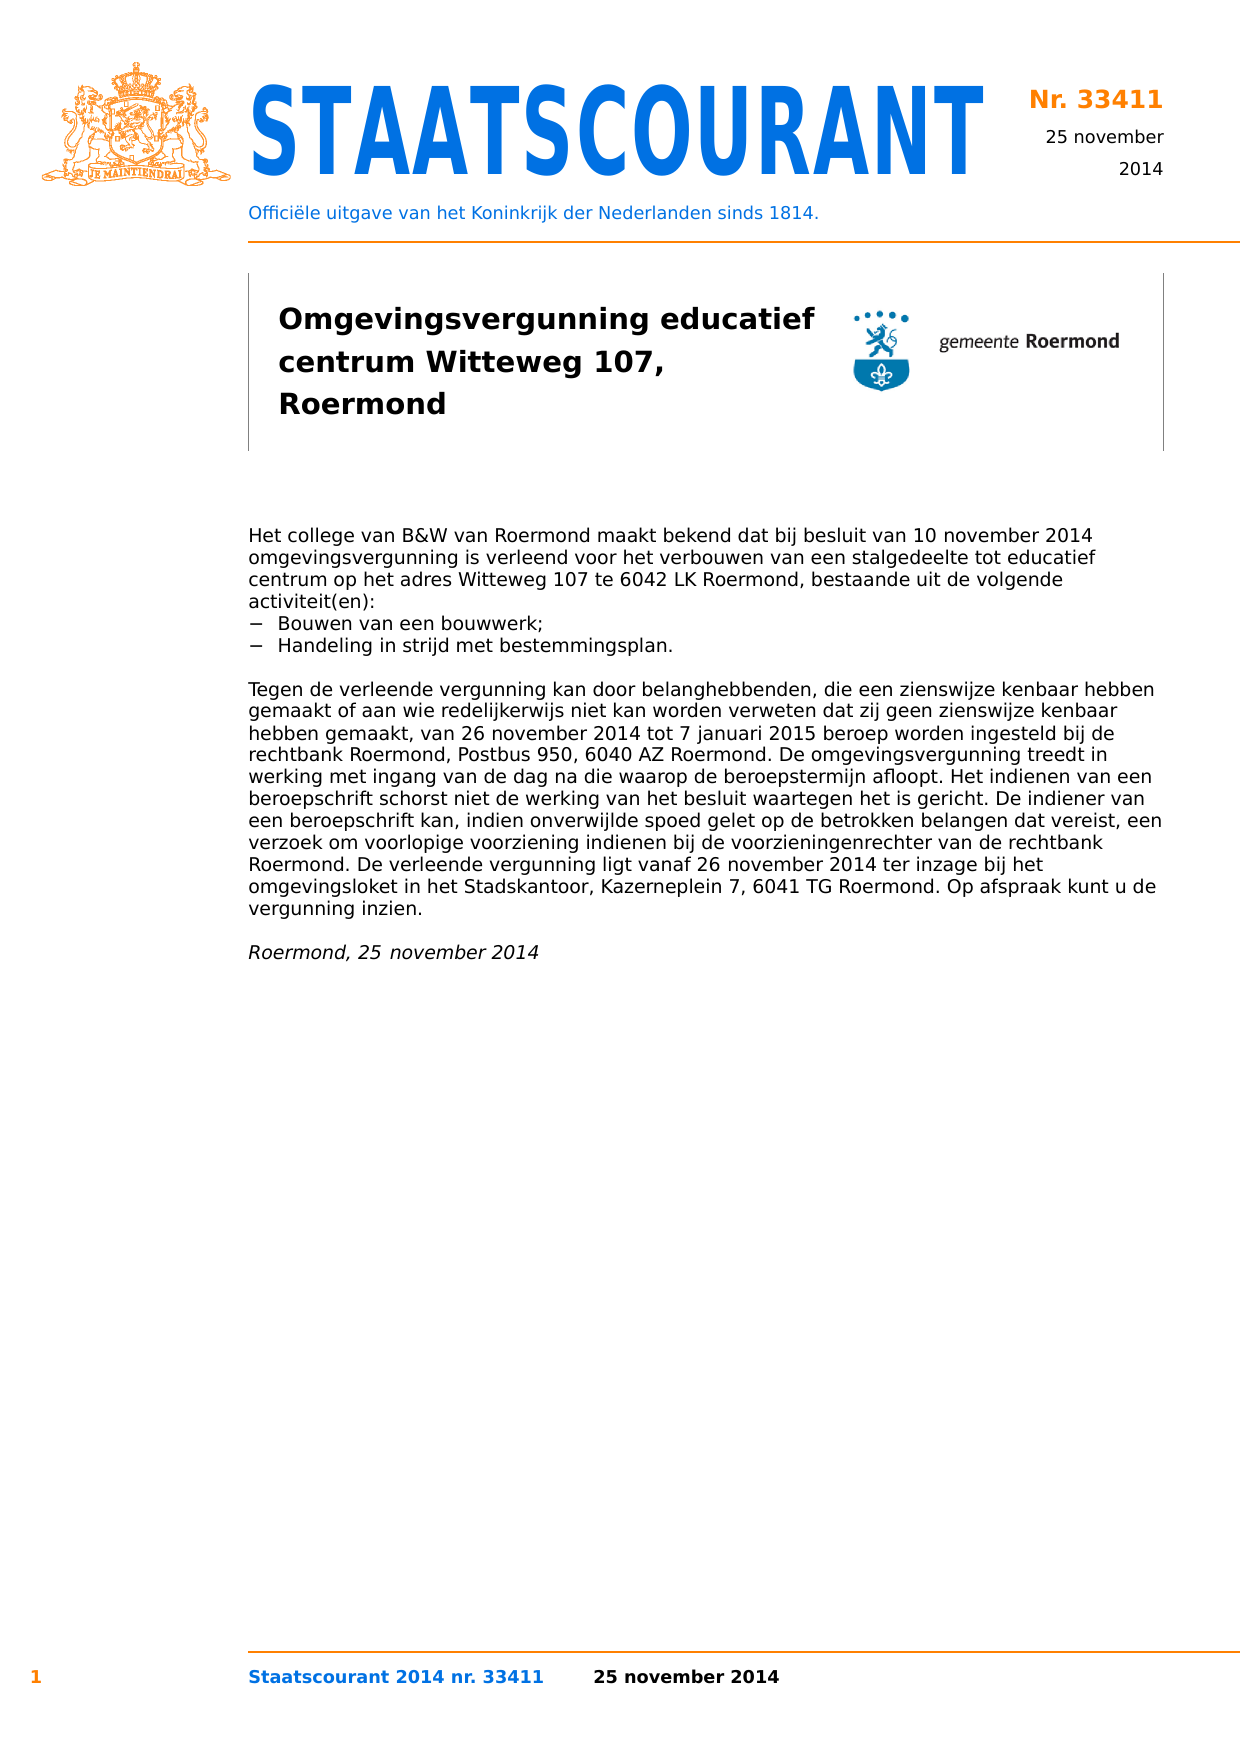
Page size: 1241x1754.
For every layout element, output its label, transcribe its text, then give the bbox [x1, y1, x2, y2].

text − Bouwen van een bouwwerk; [248, 613, 1163, 634]
picture [838, 302, 1134, 397]
table_cell 2014 [998, 153, 1240, 203]
table_header [25, 62, 248, 241]
table_cell 25 november [998, 121, 1240, 153]
text − Handeling in strijd met bestemmingsplan. [248, 634, 1163, 657]
text Het college van B&W van Roermond maakt bekend dat bij besluit van 10 november 2014 omgevingsvergunning is verleend voor het verbouwen van een stalgedeelte tot educatief centrum op het adres Witteweg 107 te 6042 LK Roermond, bestaande uit de volgende activiteit(en): [248, 525, 1163, 613]
picture [41, 62, 231, 186]
table_header Nr. 33411 [998, 62, 1240, 121]
text Roermond, 25 november 2014 [248, 942, 1163, 964]
table_header STAATSCOURANT [248, 62, 998, 203]
table_cell Officiële uitgave van het Koninkrijk der Nederlanden sinds 1814. [248, 203, 1240, 241]
subtitle Omgevingsvergunning educatief centrum Witteweg 107, Roermond [249, 273, 1163, 451]
text Tegen de verleende vergunning kan door belanghebbenden, die een zienswijze kenbaar hebben gemaakt of aan wie redelijkerwijs niet kan worden verweten dat zij geen zienswijze kenbaar hebben gemaakt, van 26 november 2014 tot 7 januari 2015 beroep worden ingesteld bij de rechtbank Roermond, Postbus 950, 6040 AZ Roermond. De omgevingsvergunning treedt in werking met ingang van de dag na die waarop de beroepstermijn afloopt. Het indienen van een beroepschrift schorst niet de werking van het besluit waartegen het is gericht. De indiener van een beroepschrift kan, indien onverwijlde spoed gelet op de betrokken belangen dat vereist, een verzoek om voorlopige voorziening indienen bij de voorzieningenrechter van de rechtbank Roermond. De verleende vergunning ligt vanaf 26 november 2014 ter inzage bij het omgevingsloket in het Stadskantoor, Kazerneplein 7, 6041 TG Roermond. Op afspraak kunt u de vergunning inzien. [248, 678, 1163, 920]
